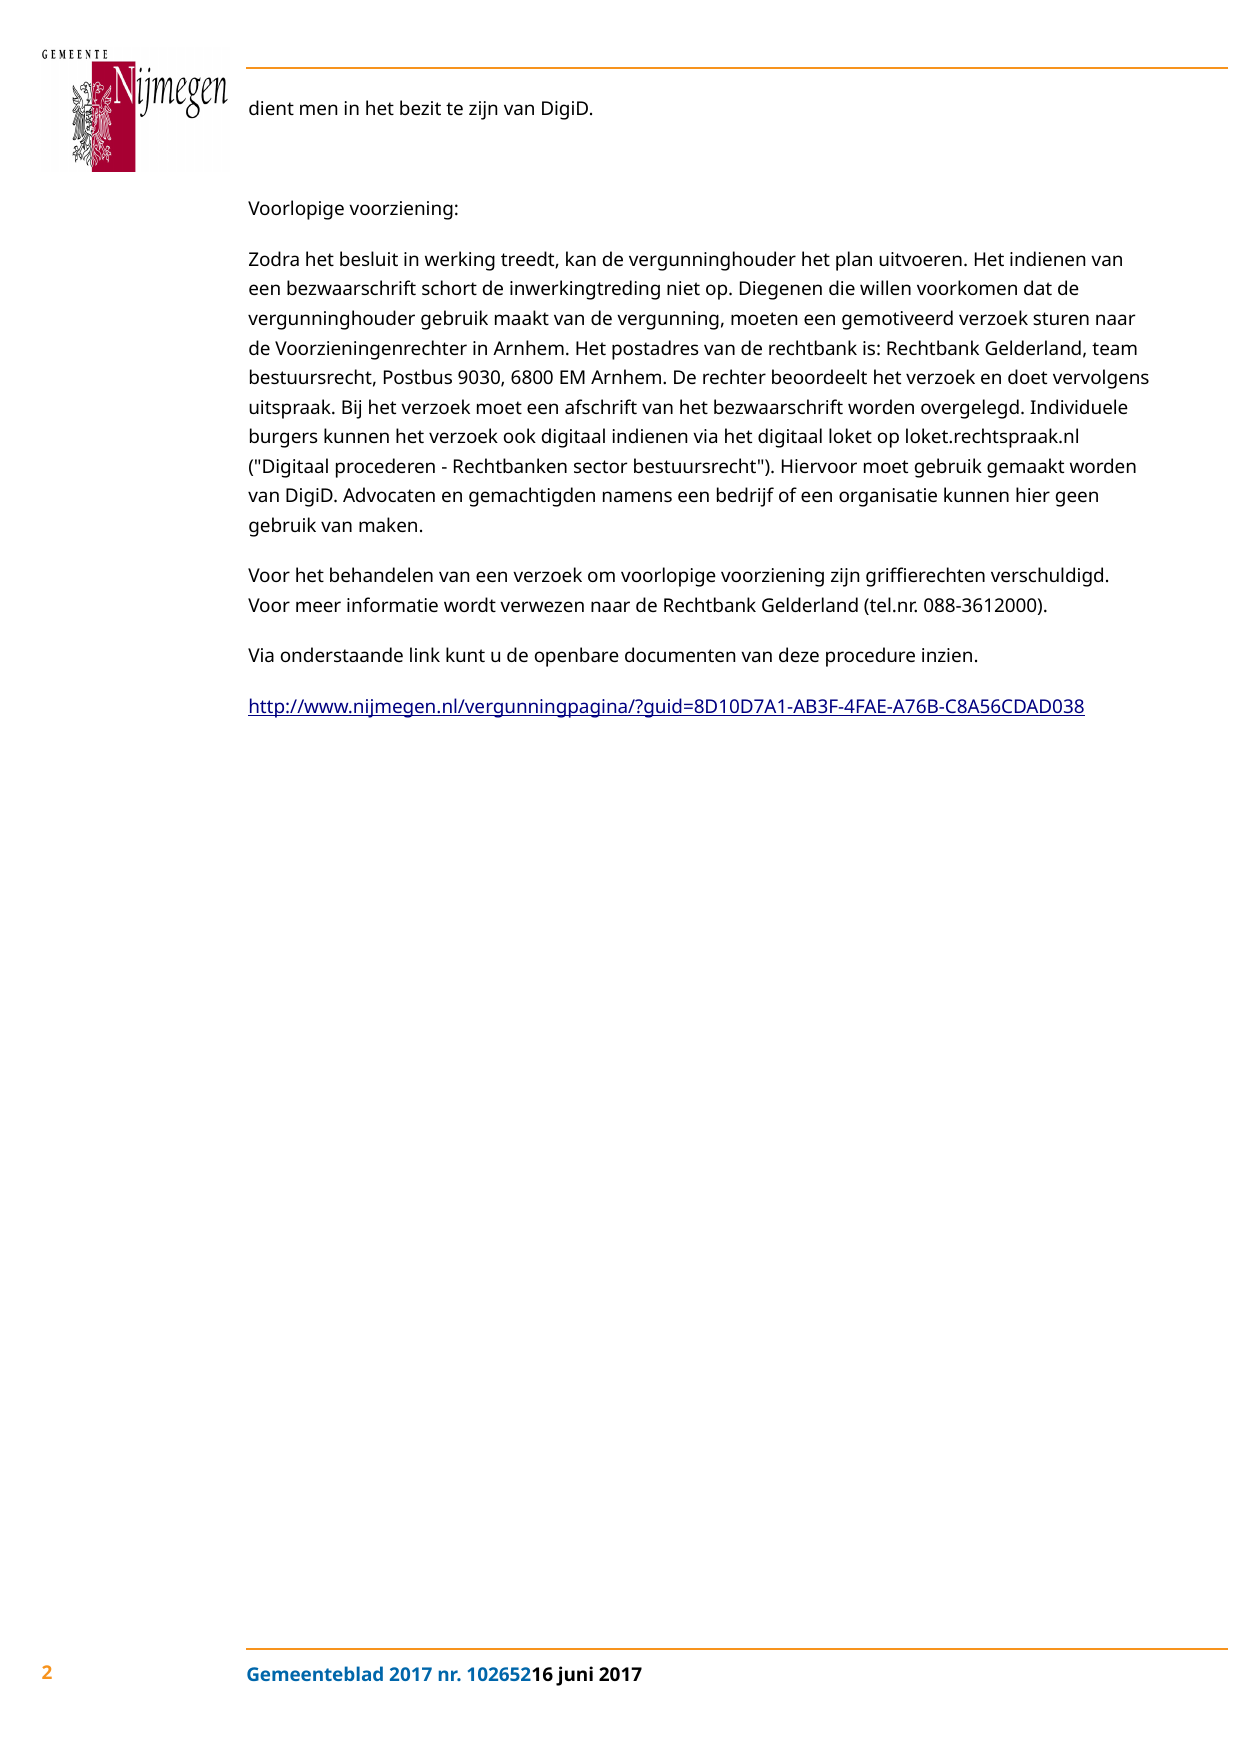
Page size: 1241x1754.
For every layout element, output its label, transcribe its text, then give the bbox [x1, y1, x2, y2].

text Zodra het besluit in werking treedt, kan de vergunninghouder het plan uitvoeren. Het indienen van een bezwaarschrift schort de inwerkingtreding niet op. Diegenen die willen voorkomen dat de vergunninghouder gebruik maakt van de vergunning, moeten een gemotiveerd verzoek sturen naar de Voorzieningenrechter in Arnhem. Het postadres van de rechtbank is: Rechtbank Gelderland, team bestuursrecht, Postbus 9030, 6800 EM Arnhem. De rechter beoordeelt het verzoek en doet vervolgens uitspraak. Bij het verzoek moet een afschrift van het bezwaarschrift worden overgelegd. Individuele burgers kunnen het verzoek ook digitaal indienen via het digitaal loket op loket.rechtspraak.nl ("Digitaal procederen - Rechtbanken sector bestuursrecht"). Hiervoor moet gebruik gemaakt worden van DigiD. Advocaten en gemachtigden namens een bedrijf of een organisatie kunnen hier geen gebruik van maken. [248, 246, 1152, 538]
picture [41, 47, 231, 172]
text http://www.nijmegen.nl/vergunningpagina/?guid=8D10D7A1-AB3F-4FAE-A76B-C8A56CDAD038 [248, 693, 1152, 719]
text Voor het behandelen van een verzoek om voorlopige voorziening zijn griffierechten verschuldigd. Voor meer informatie wordt verwezen naar de Rechtbank Gelderland (tel.nr. 088-3612000). [248, 563, 1152, 618]
text Via onderstaande link kunt u de openbare documenten van deze procedure inzien. [248, 643, 1152, 668]
text dient men in het bezit te zijn van DigiD. [248, 95, 1152, 121]
text Voorlopige voorziening: [248, 196, 1152, 221]
